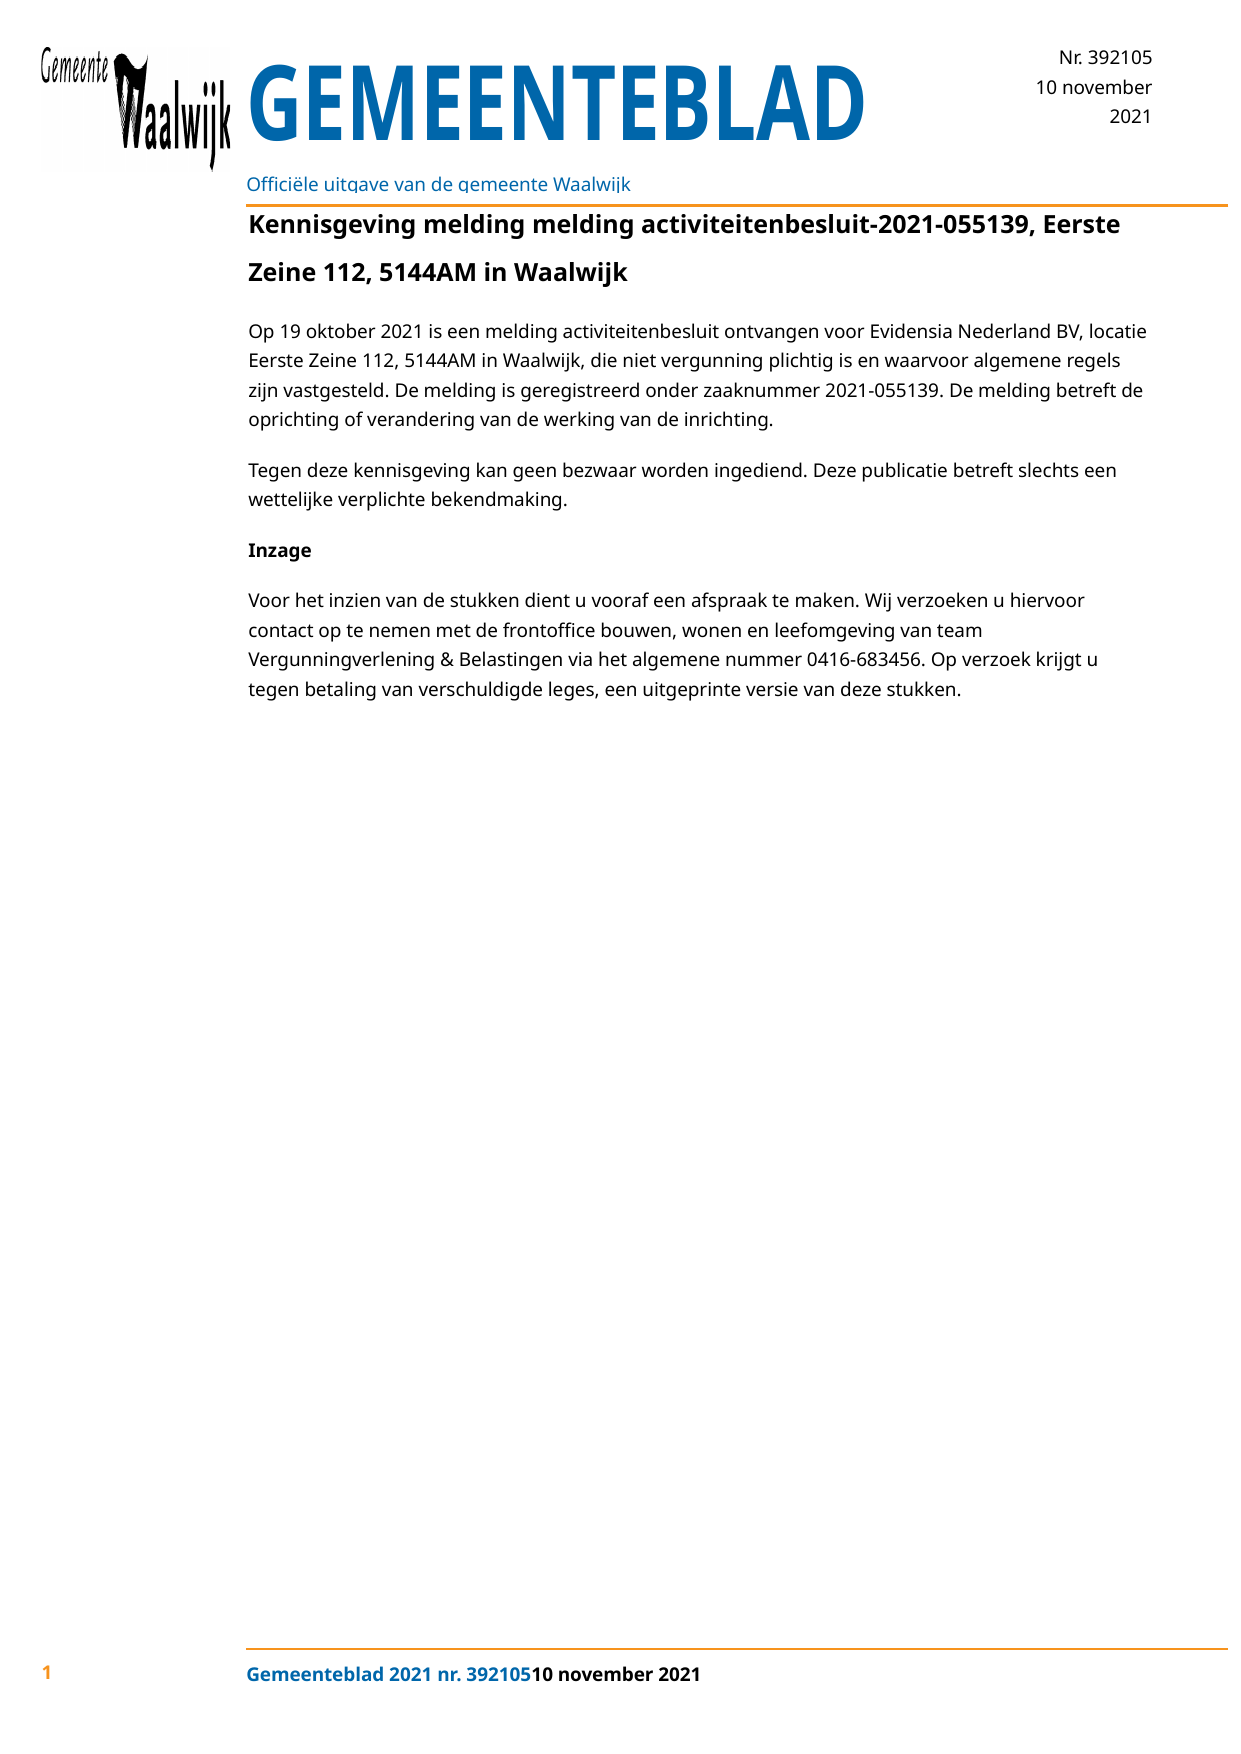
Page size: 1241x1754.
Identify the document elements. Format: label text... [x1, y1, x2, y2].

picture [41, 47, 231, 172]
text Tegen deze kennisgeving kan geen bezwaar worden ingediend. Deze publicatie betreft slechts een wettelijke verplichte bekendmaking. [248, 457, 1152, 512]
text Kennisgeving melding melding activiteitenbesluit-2021-055139, Eerste Zeine 112, 5144AM in Waalwijk [248, 207, 1152, 288]
text Op 19 oktober 2021 is een melding activiteitenbesluit ontvangen voor Evidensia Nederland BV, locatie Eerste Zeine 112, 5144AM in Waalwijk, die niet vergunning plichtig is en waarvoor algemene regels zijn vastgesteld. De melding is geregistreerd onder zaaknummer 2021-055139. De melding betreft de oprichting of verandering van de werking van de inrich­ting. [248, 318, 1152, 432]
text Voor het inzien van de stukken dient u vooraf een afspraak te maken. Wij verzoeken u hiervoor contact op te nemen met de frontoffice bouwen, wonen en leefomgeving van team Vergunningverlening & Belastingen via het algemene nummer 0416-683456. Op verzoek krijgt u tegen betaling van verschuldigde leges, een uitgeprinte versie van deze stukken. [248, 587, 1152, 702]
text Inzage [248, 537, 1152, 563]
